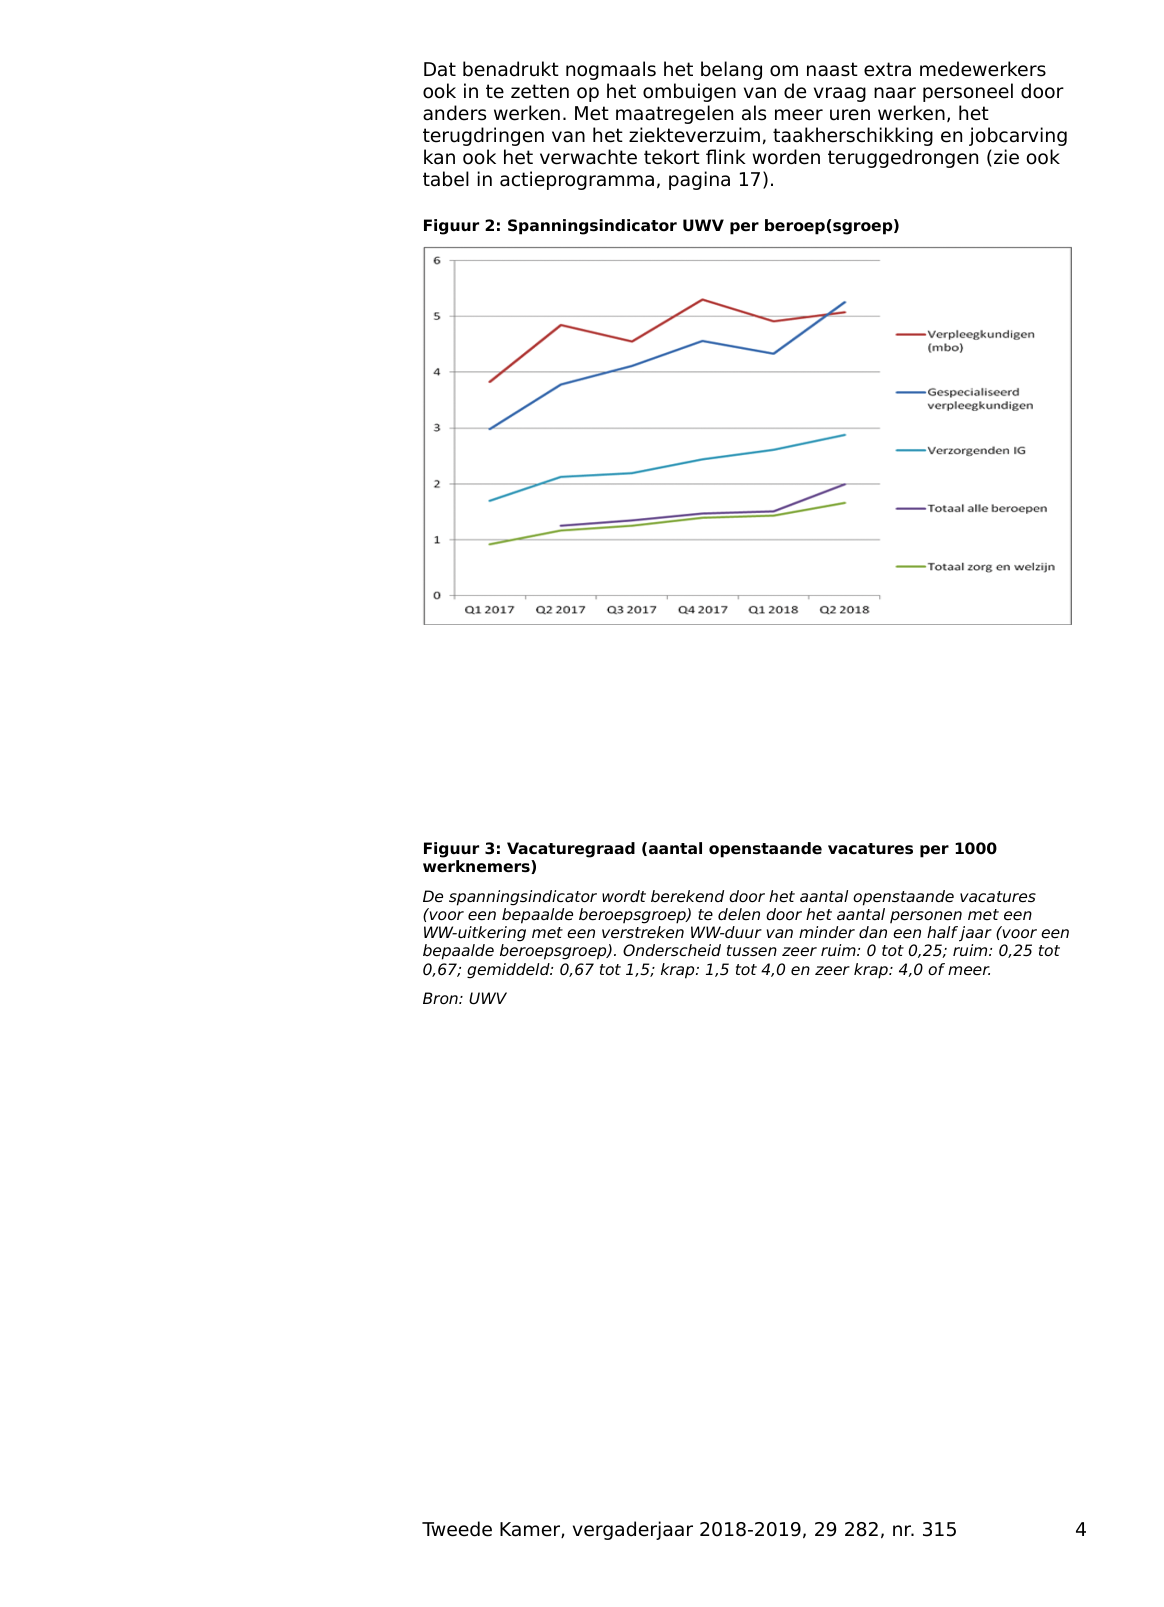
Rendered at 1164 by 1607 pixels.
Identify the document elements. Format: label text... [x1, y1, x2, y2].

text Figuur 3: Vacaturegraad (aantal openstaande vacatures per 1000 werknemers) [422, 840, 1072, 876]
text De spanningsindicator wordt berekend door het aantal openstaande vacatures (voor een bepaalde beroepsgroep) te delen door het aantal personen met een WW-uitkering met een verstreken WW-duur van minder dan een half jaar (voor een bepaalde beroepsgroep). Onderscheid tussen zeer ruim: 0 tot 0,25; ruim: 0,25 tot 0,67; gemiddeld: 0,67 tot 1,5; krap: 1,5 tot 4,0 en zeer krap: 4,0 of meer. [422, 888, 1072, 979]
text Figuur 2: Spanningsindicator UWV per beroep(sgroep) [422, 217, 1072, 235]
text Dat benadrukt nogmaals het belang om naast extra medewerkers ook in te zetten op het ombuigen van de vraag naar personeel door anders werken. Met maatregelen als meer uren werken, het terugdringen van het ziekteverzuim, taakherschikking en jobcarving kan ook het verwachte tekort flink worden teruggedrongen (zie ook tabel in actieprogramma, pagina 17). [422, 59, 1087, 191]
picture [422, 246, 1072, 625]
text Bron: UWV [422, 990, 1072, 1008]
